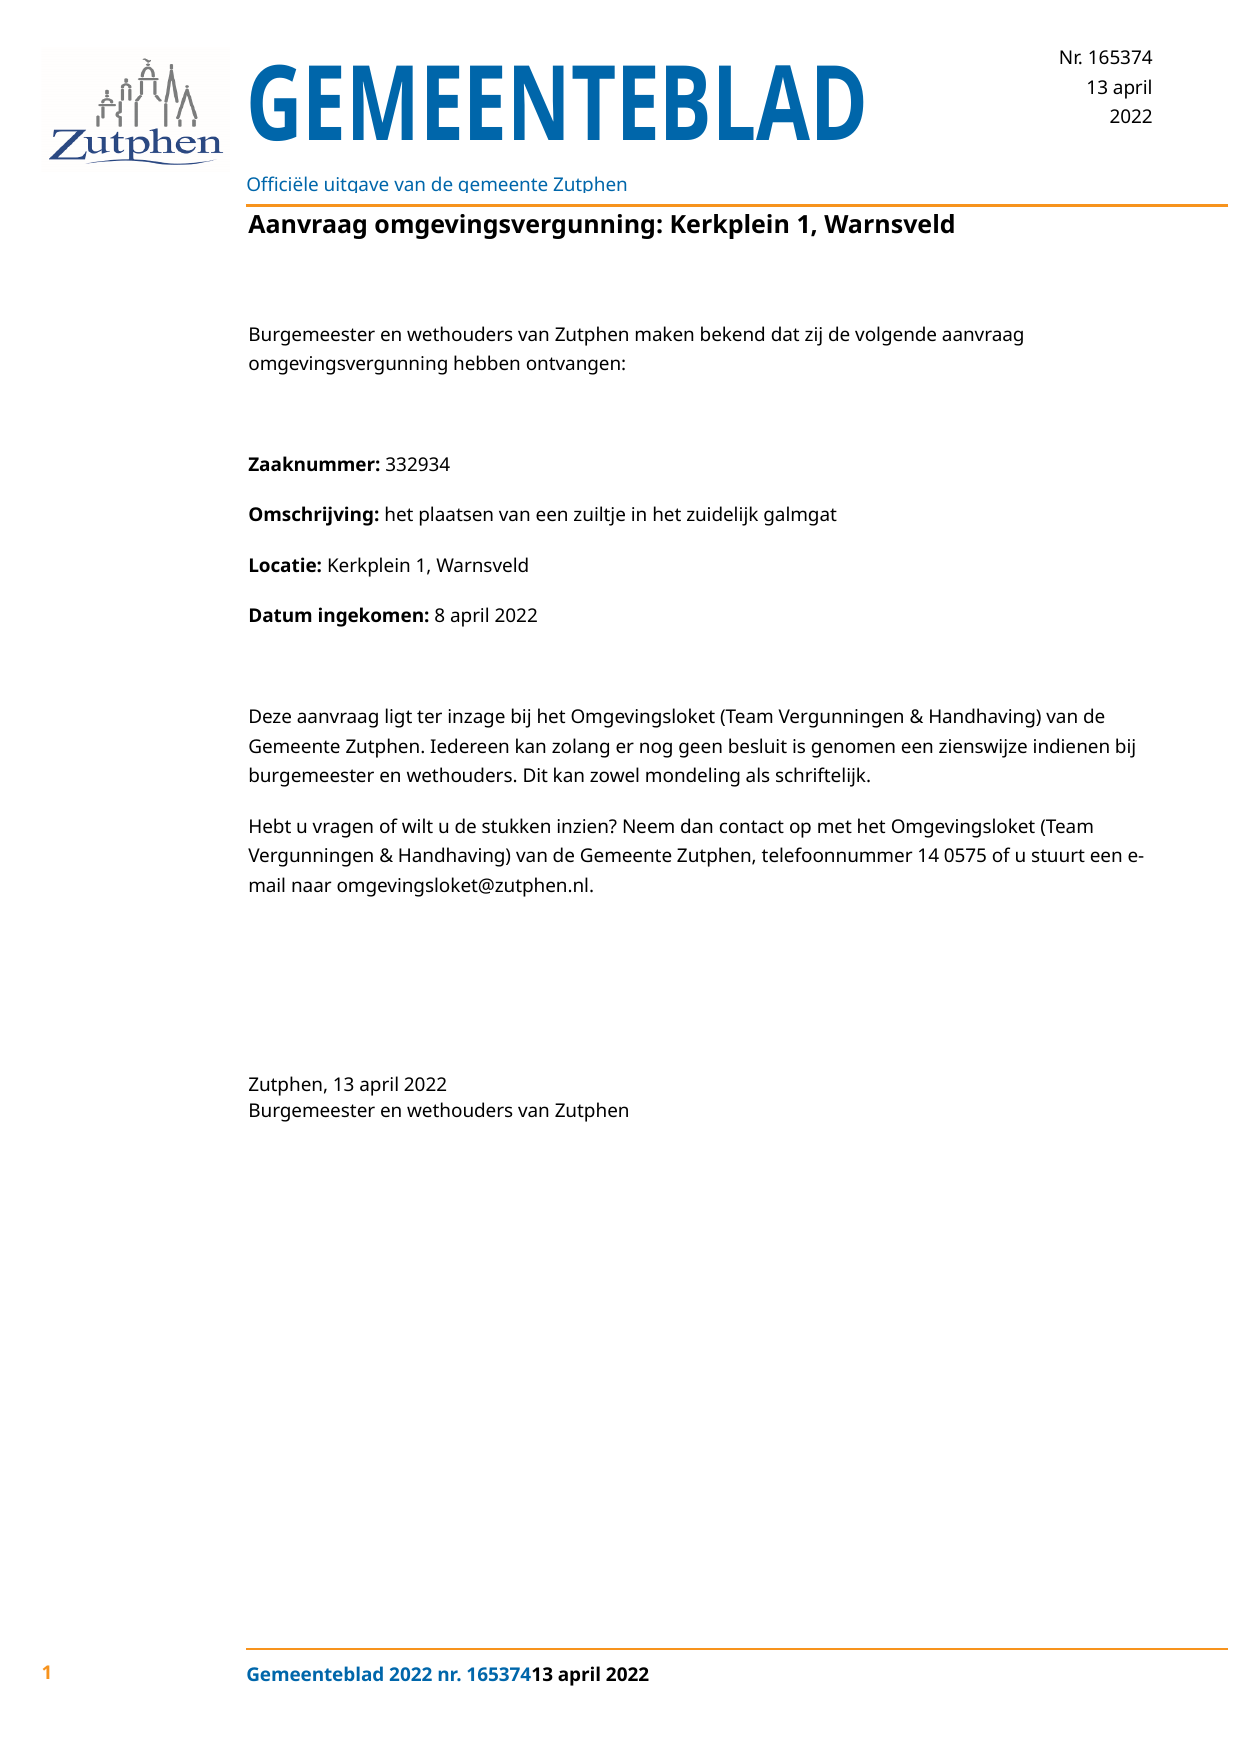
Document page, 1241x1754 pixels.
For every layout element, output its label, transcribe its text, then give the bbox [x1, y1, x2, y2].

text Hebt u vragen of wilt u de stukken inzien? Neem dan contact op met het Omgevingsloket (Team Vergunningen & Handhaving) van de Gemeente Zutphen, telefoonnummer 14 0575 of u stuurt een e-mail naar omgevingsloket@zutphen.nl. [248, 813, 1152, 898]
text Locatie: Kerkplein 1, Warnsveld [248, 552, 1152, 578]
text Aanvraag omgevingsvergunning: Kerkplein 1, Warnsveld [248, 207, 1152, 241]
text Zaaknummer: 332934 [248, 451, 1152, 477]
text Burgemeester en wethouders van Zutphen maken bekend dat zij de volgende aanvraag omgevingsvergunning hebben ontvangen: [248, 321, 1152, 376]
text Burgemeester en wethouders van Zutphen [248, 1097, 1152, 1122]
picture [41, 47, 231, 172]
text Datum ingekomen: 8 april 2022 [248, 602, 1152, 628]
text Omschrijving: het plaatsen van een zuiltje in het zuidelijk galmgat [248, 502, 1152, 527]
text Zutphen, 13 april 2022 [248, 1071, 1152, 1097]
text Deze aanvraag ligt ter inzage bij het Omgevingsloket (Team Vergunningen & Handhaving) van de Gemeente Zutphen. Iedereen kan zolang er nog geen besluit is genomen een zienswijze indienen bij burgemeester en wethouders. Dit kan zowel mondeling als schriftelijk. [248, 703, 1152, 788]
